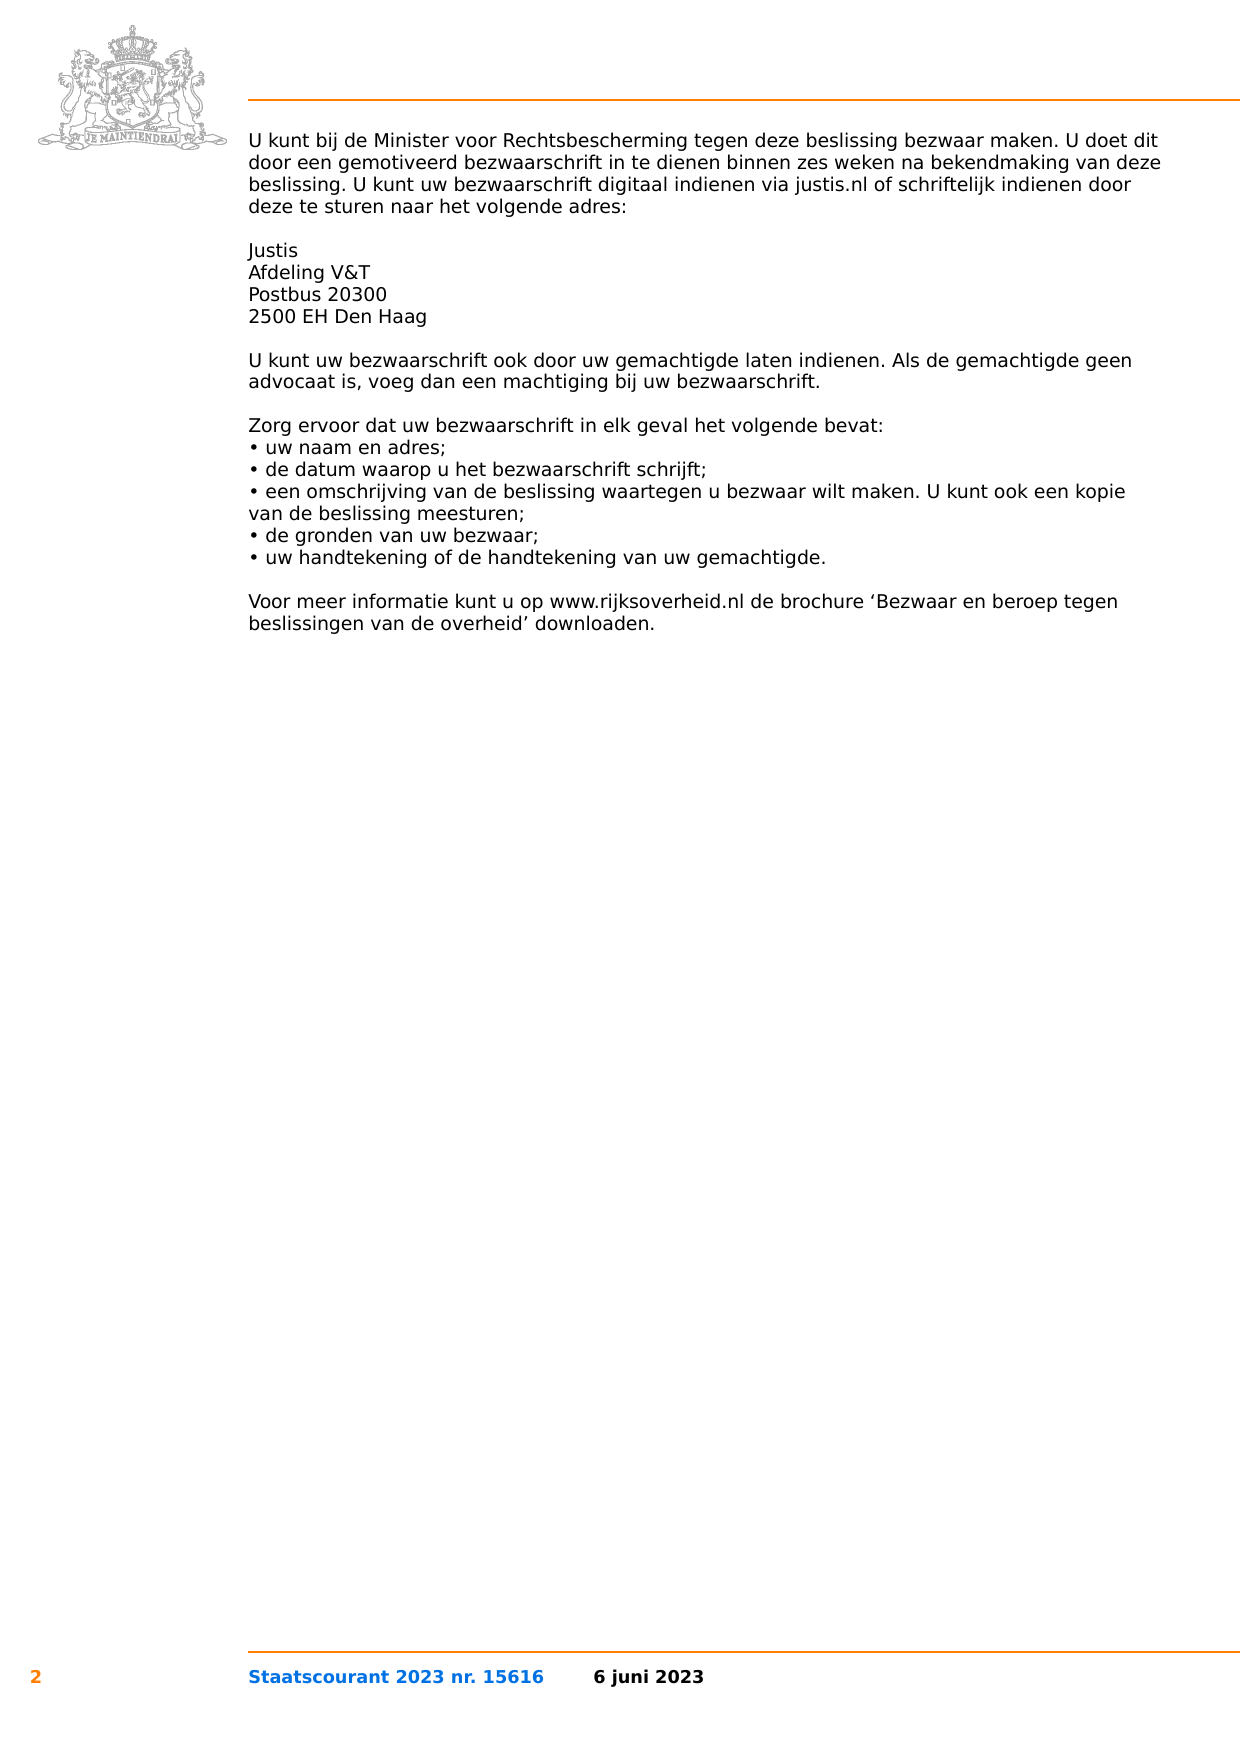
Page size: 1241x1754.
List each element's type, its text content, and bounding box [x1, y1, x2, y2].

text Voor meer informatie kunt u op www.rijksoverheid.nl de brochure ‘Bezwaar en beroep tegen beslissingen van de overheid’ downloaden. [248, 591, 1163, 635]
text • uw naam en adres; [248, 437, 1163, 459]
text Postbus 20300 [248, 284, 1163, 306]
text Afdeling V&T [248, 262, 1163, 284]
text • de gronden van uw bezwaar; [248, 525, 1163, 547]
text • een omschrijving van de beslissing waartegen u bezwaar wilt maken. U kunt ook een kopie van de beslissing meesturen; [248, 481, 1163, 525]
text U kunt uw bezwaarschrift ook door uw gemachtigde laten indienen. Als de gemachtigde geen advocaat is, voeg dan een machtiging bij uw bezwaarschrift. [248, 349, 1163, 393]
text • uw handtekening of de handtekening van uw gemachtigde. [248, 547, 1163, 569]
text U kunt bij de Minister voor Rechtsbescherming tegen deze beslissing bezwaar maken. U doet dit door een gemotiveerd bezwaarschrift in te dienen binnen zes weken na bekendmaking van deze beslissing. U kunt uw bezwaarschrift digitaal indienen via justis.nl of schriftelijk indienen door deze te sturen naar het volgende adres: [248, 130, 1163, 218]
text Justis [248, 240, 1163, 262]
text Zorg ervoor dat uw bezwaarschrift in elk geval het volgende bevat: [248, 415, 1163, 437]
text 2500 EH Den Haag [248, 306, 1163, 328]
text • de datum waarop u het bezwaarschrift schrijft; [248, 459, 1163, 481]
picture [38, 25, 227, 150]
